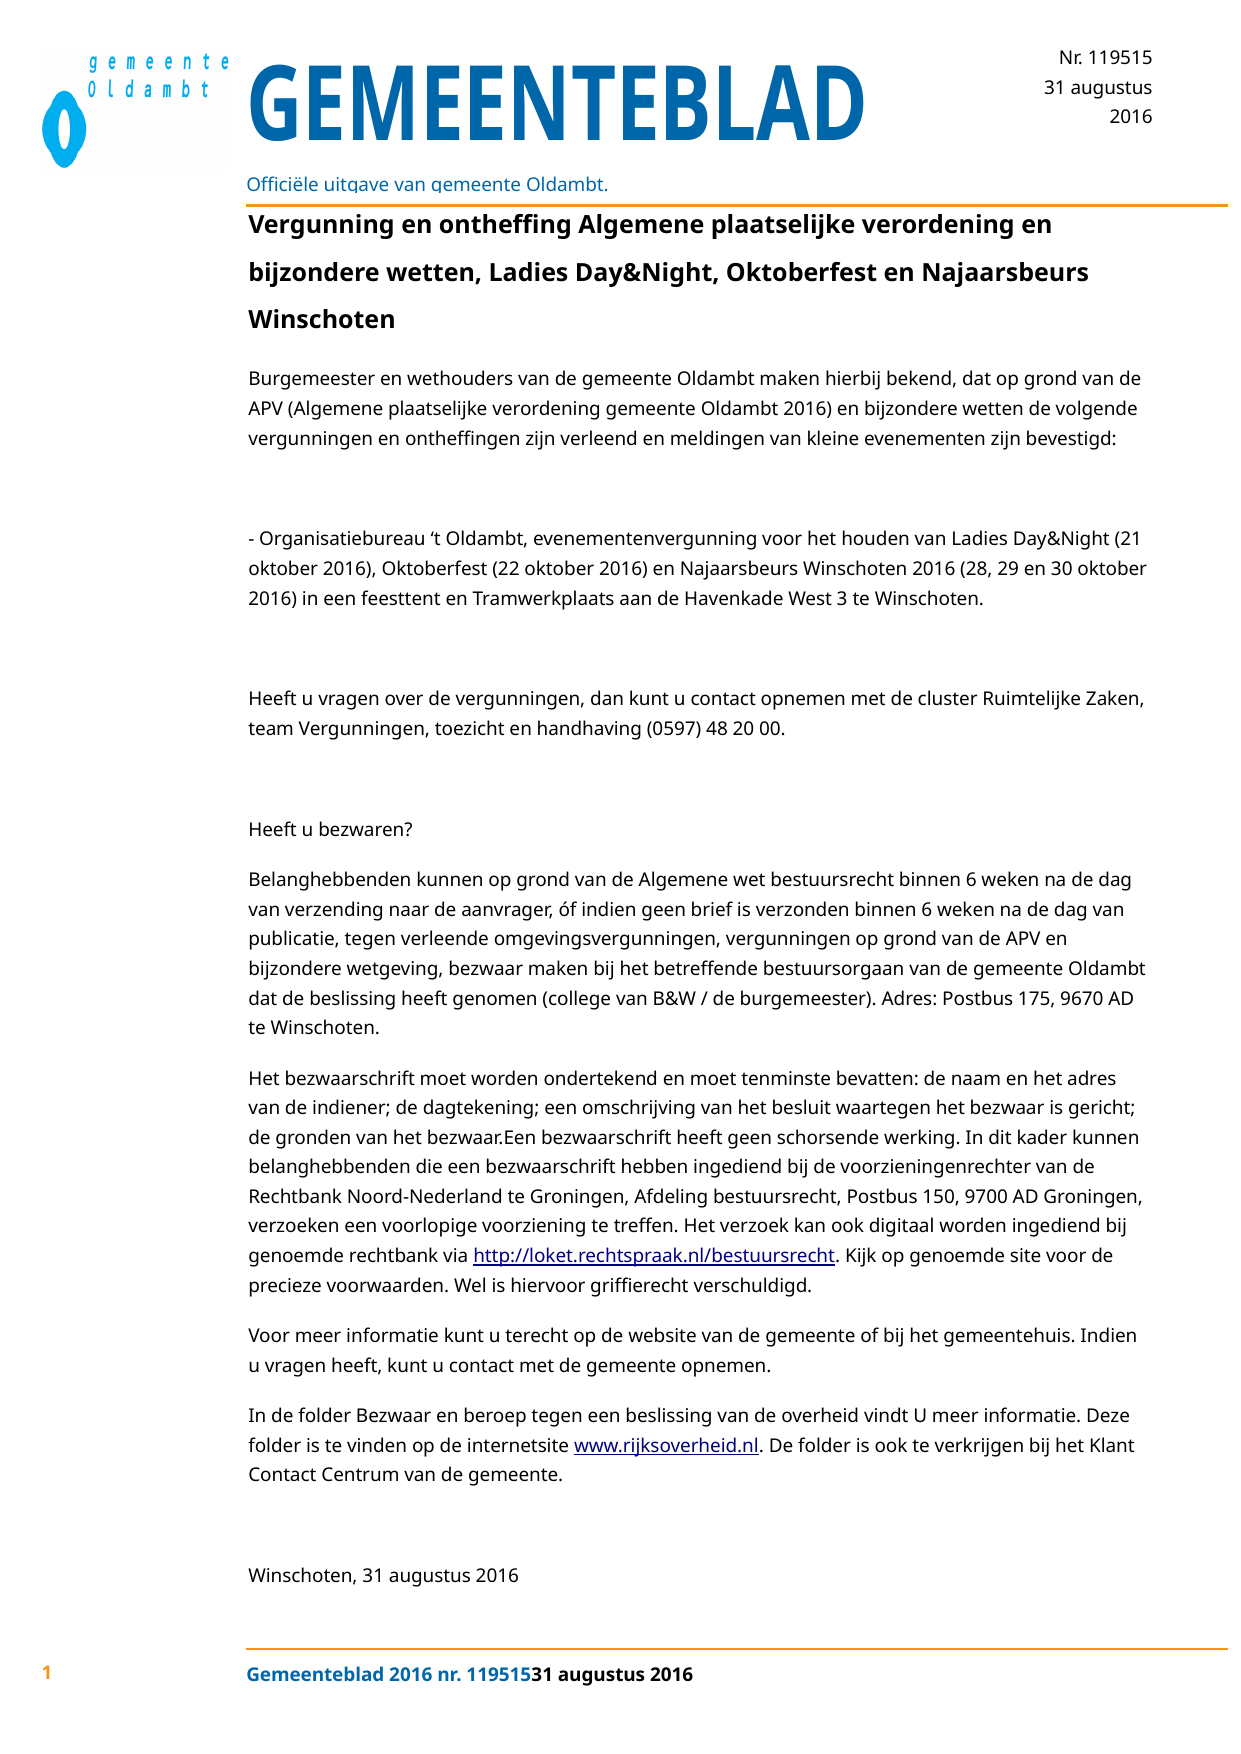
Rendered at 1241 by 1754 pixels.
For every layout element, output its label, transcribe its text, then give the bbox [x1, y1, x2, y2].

text Voor meer informatie kunt u terecht op de website van de gemeente of bij het gemeentehuis. Indien u vragen heeft, kunt u contact met de gemeente opnemen. [248, 1322, 1152, 1377]
picture [41, 47, 231, 172]
text In de folder Bezwaar en beroep tegen een beslissing van de overheid vindt U meer informatie. Deze folder is te vinden op de internetsite www.rijksoverheid.nl. De folder is ook te verkrijgen bij het Klant Contact Centrum van de gemeente. [248, 1402, 1152, 1487]
text Heeft u bezwaren? [248, 816, 1152, 842]
text Belanghebbenden kunnen op grond van de Algemene wet bestuursrecht binnen 6 weken na de dag van verzending naar de aanvrager, óf indien geen brief is verzonden binnen 6 weken na de dag van publicatie, tegen verleende omgevingsvergunningen, vergunningen op grond van de APV en bijzondere wetgeving, bezwaar maken bij het betreffende bestuursorgaan van de gemeente Oldambt dat de beslissing heeft genomen (college van B&W / de burgemeester). Adres: Postbus 175, 9670 AD te Winschoten. [248, 866, 1152, 1040]
text Het bezwaarschrift moet worden ondertekend en moet tenminste bevatten: de naam en het adres van de indiener; de dagtekening; een omschrijving van het besluit waartegen het bezwaar is gericht; de gronden van het bezwaar.Een bezwaarschrift heeft geen schorsende werking. In dit kader kunnen belanghebbenden die een bezwaarschrift hebben ingediend bij de voorzieningenrechter van de Rechtbank Noord-Nederland te Groningen, Afdeling bestuursrecht, Postbus 150, 9700 AD Groningen, verzoeken een voorlopige voorziening te treffen. Het verzoek kan ook digitaal worden ingediend bij genoemde rechtbank via http://loket.rechtspraak.nl/bestuursrecht. Kijk op genoemde site voor de precieze voorwaarden. Wel is hiervoor griffierecht verschuldigd. [248, 1065, 1152, 1297]
text - Organisatiebureau ‘t Oldambt, evenementenvergunning voor het houden van Ladies Day&Night (21 oktober 2016), Oktoberfest (22 oktober 2016) en Najaarsbeurs Winschoten 2016 (28, 29 en 30 oktober 2016) in een feesttent en Tramwerkplaats aan de Havenkade West 3 te Winschoten. [248, 526, 1152, 610]
text Winschoten, 31 augustus 2016 [248, 1562, 1152, 1588]
text Burgemeester en wethouders van de gemeente Oldambt maken hierbij bekend, dat op grond van de APV (Algemene plaatselijke verordening gemeente Oldambt 2016) en bijzondere wetten de volgende vergunningen en ontheffingen zijn verleend en meldingen van kleine evenementen zijn bevestigd: [248, 366, 1152, 450]
text Heeft u vragen over de vergunningen, dan kunt u contact opnemen met de cluster Ruimtelijke Zaken, team Vergunningen, toezicht en handhaving (0597) 48 20 00. [248, 686, 1152, 741]
text Vergunning en ontheffing Algemene plaatselijke verordening en bijzondere wetten, Ladies Day&Night, Oktoberfest en Najaarsbeurs Winschoten [248, 207, 1152, 336]
